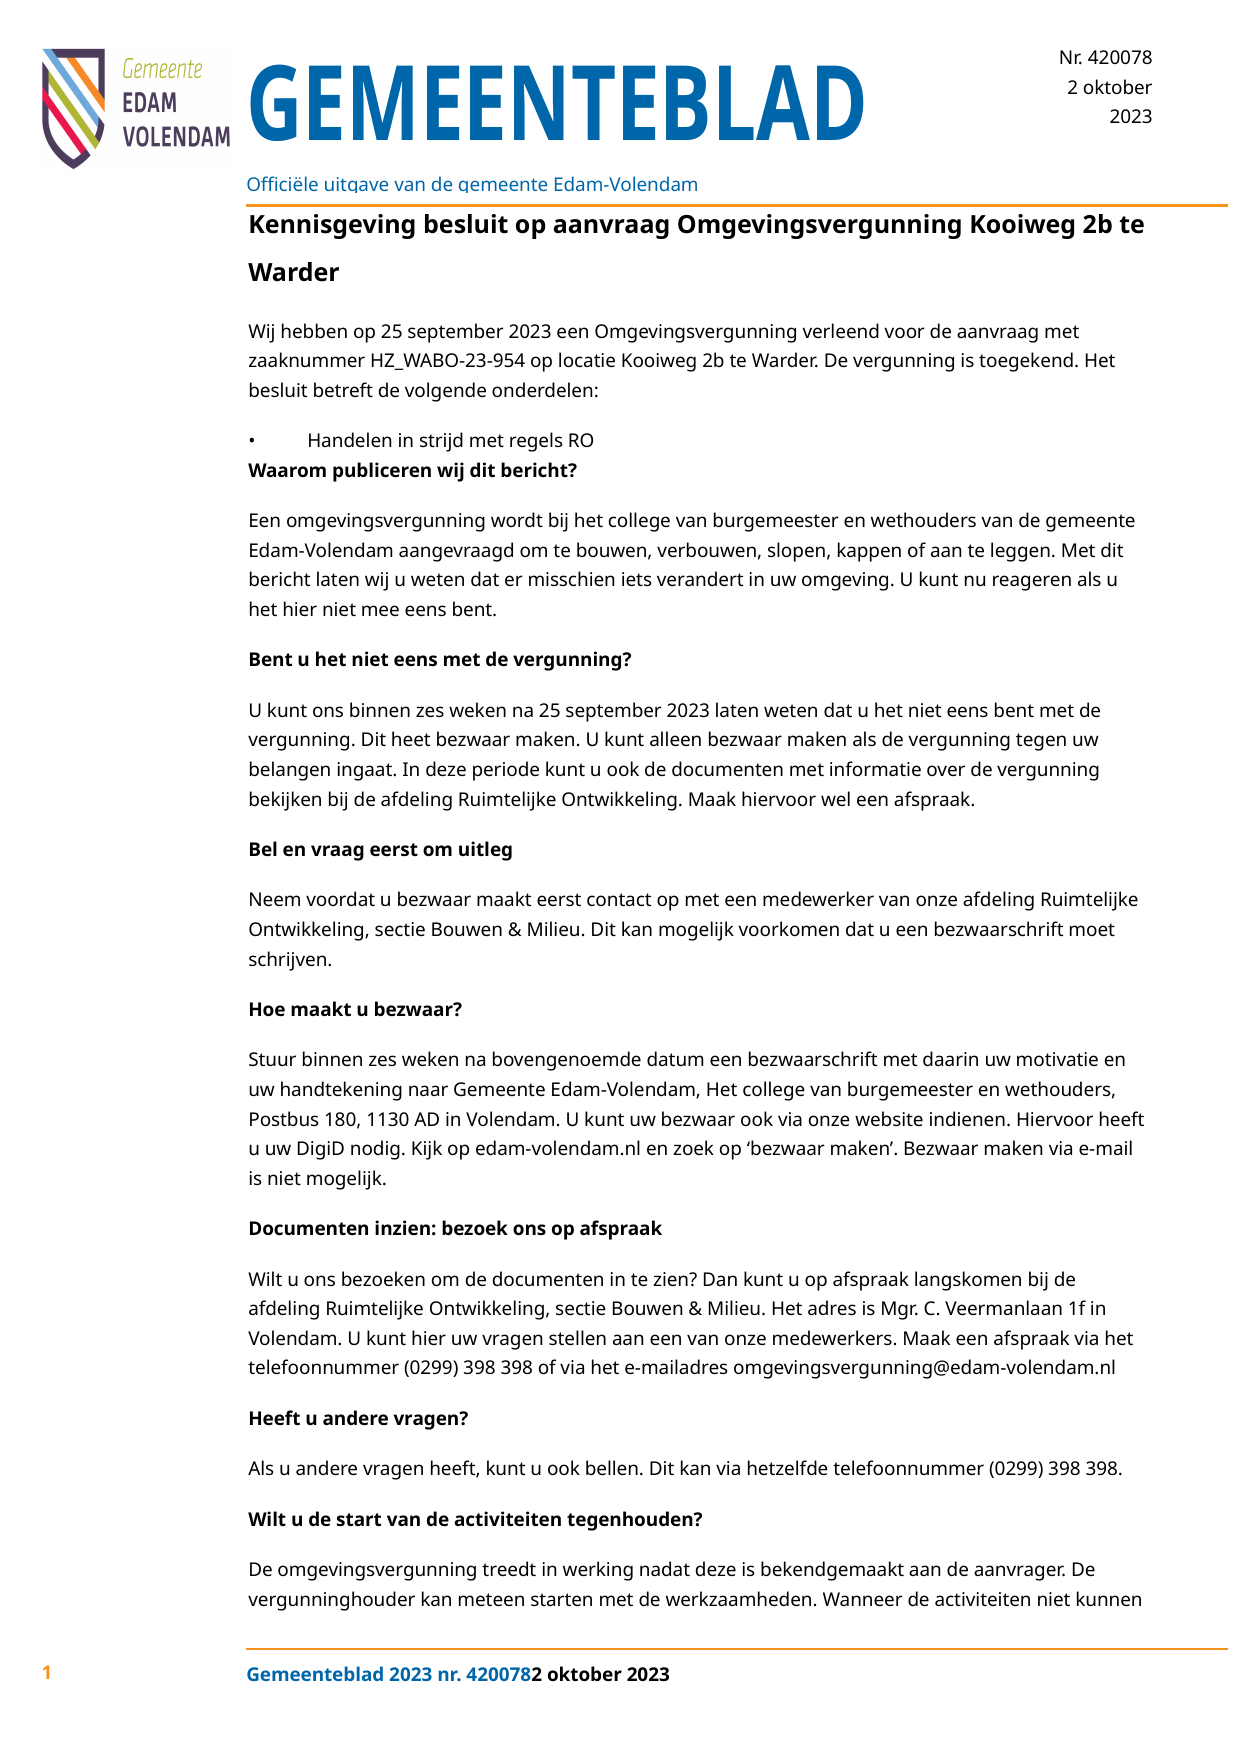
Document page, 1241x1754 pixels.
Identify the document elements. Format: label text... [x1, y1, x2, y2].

text Waarom publiceren wij dit bericht? [248, 457, 1152, 483]
text Als u andere vragen heeft, kunt u ook bellen. Dit kan via hetzelfde telefoonnummer (0299) 398 398. [248, 1455, 1152, 1481]
text Heeft u andere vragen? [248, 1405, 1152, 1431]
text Kennisgeving besluit op aanvraag Omgevingsvergunning Kooiweg 2b te Warder [248, 207, 1152, 288]
text Wilt u de start van de activiteiten tegenhouden? [248, 1506, 1152, 1532]
text Stuur binnen zes weken na bovengenoemde datum een bezwaarschrift met daarin uw motivatie en uw handtekening naar Gemeente Edam-Volendam, Het college van burgemeester en wethouders, Postbus 180, 1130 AD in Volendam. U kunt uw bezwaar ook via onze website indienen. Hiervoor heeft u uw DigiD nodig. Kijk op edam-volendam.nl en zoek op ‘bezwaar maken’. Bezwaar maken via e-mail is niet mogelijk. [248, 1047, 1152, 1191]
text Wij hebben op 25 september 2023 een Omgevingsvergunning verleend voor de aanvraag met zaaknummer HZ_WABO-23-954 op locatie Kooiweg 2b te Warder. De vergunning is toegekend. Het besluit betreft de volgende onderdelen: [248, 318, 1152, 403]
text Wilt u ons bezoeken om de documenten in te zien? Dan kunt u op afspraak langskomen bij de afdeling Ruimtelijke Ontwikkeling, sectie Bouwen & Milieu. Het adres is Mgr. C. Veermanlaan 1f in Volendam. U kunt hier uw vragen stellen aan een van onze medewerkers. Maak een afspraak via het telefoonnummer (0299) 398 398 of via het e-mailadres omgevingsvergunning@edam-volendam.nl [248, 1266, 1152, 1380]
text Documenten inzien: bezoek ons op afspraak [248, 1215, 1152, 1241]
list Handelen in strijd met regels RO [248, 427, 1152, 453]
text Een omgevingsvergunning wordt bij het college van burgemeester en wethouders van de gemeente Edam-Volendam aangevraagd om te bouwen, verbouwen, slopen, kappen of aan te leggen. Met dit bericht laten wij u weten dat er misschien iets verandert in uw omgeving. U kunt nu reageren als u het hier niet mee eens bent. [248, 507, 1152, 622]
text De omgevingsvergunning treedt in werking nadat deze is bekendgemaakt aan de aanvrager. De vergunninghouder kan meteen starten met de werkzaamheden. Wanneer de activiteiten niet kunnen [248, 1556, 1152, 1612]
text Hoe maakt u bezwaar? [248, 996, 1152, 1022]
picture [41, 47, 231, 172]
text U kunt ons binnen zes weken na 25 september 2023 laten weten dat u het niet eens bent met de vergunning. Dit heet bezwaar maken. U kunt alleen bezwaar maken als de vergunning tegen uw belangen ingaat. In deze periode kunt u ook de documenten met informatie over de vergunning bekijken bij de afdeling Ruimtelijke Ontwikkeling. Maak hiervoor wel een afspraak. [248, 697, 1152, 812]
text Neem voordat u bezwaar maakt eerst contact op met een medewerker van onze afdeling Ruimtelijke Ontwikkeling, sectie Bouwen & Milieu. Dit kan mogelijk voorkomen dat u een bezwaarschrift moet schrijven. [248, 887, 1152, 972]
text Bel en vraag eerst om uitleg [248, 836, 1152, 862]
text Bent u het niet eens met de vergunning? [248, 647, 1152, 672]
